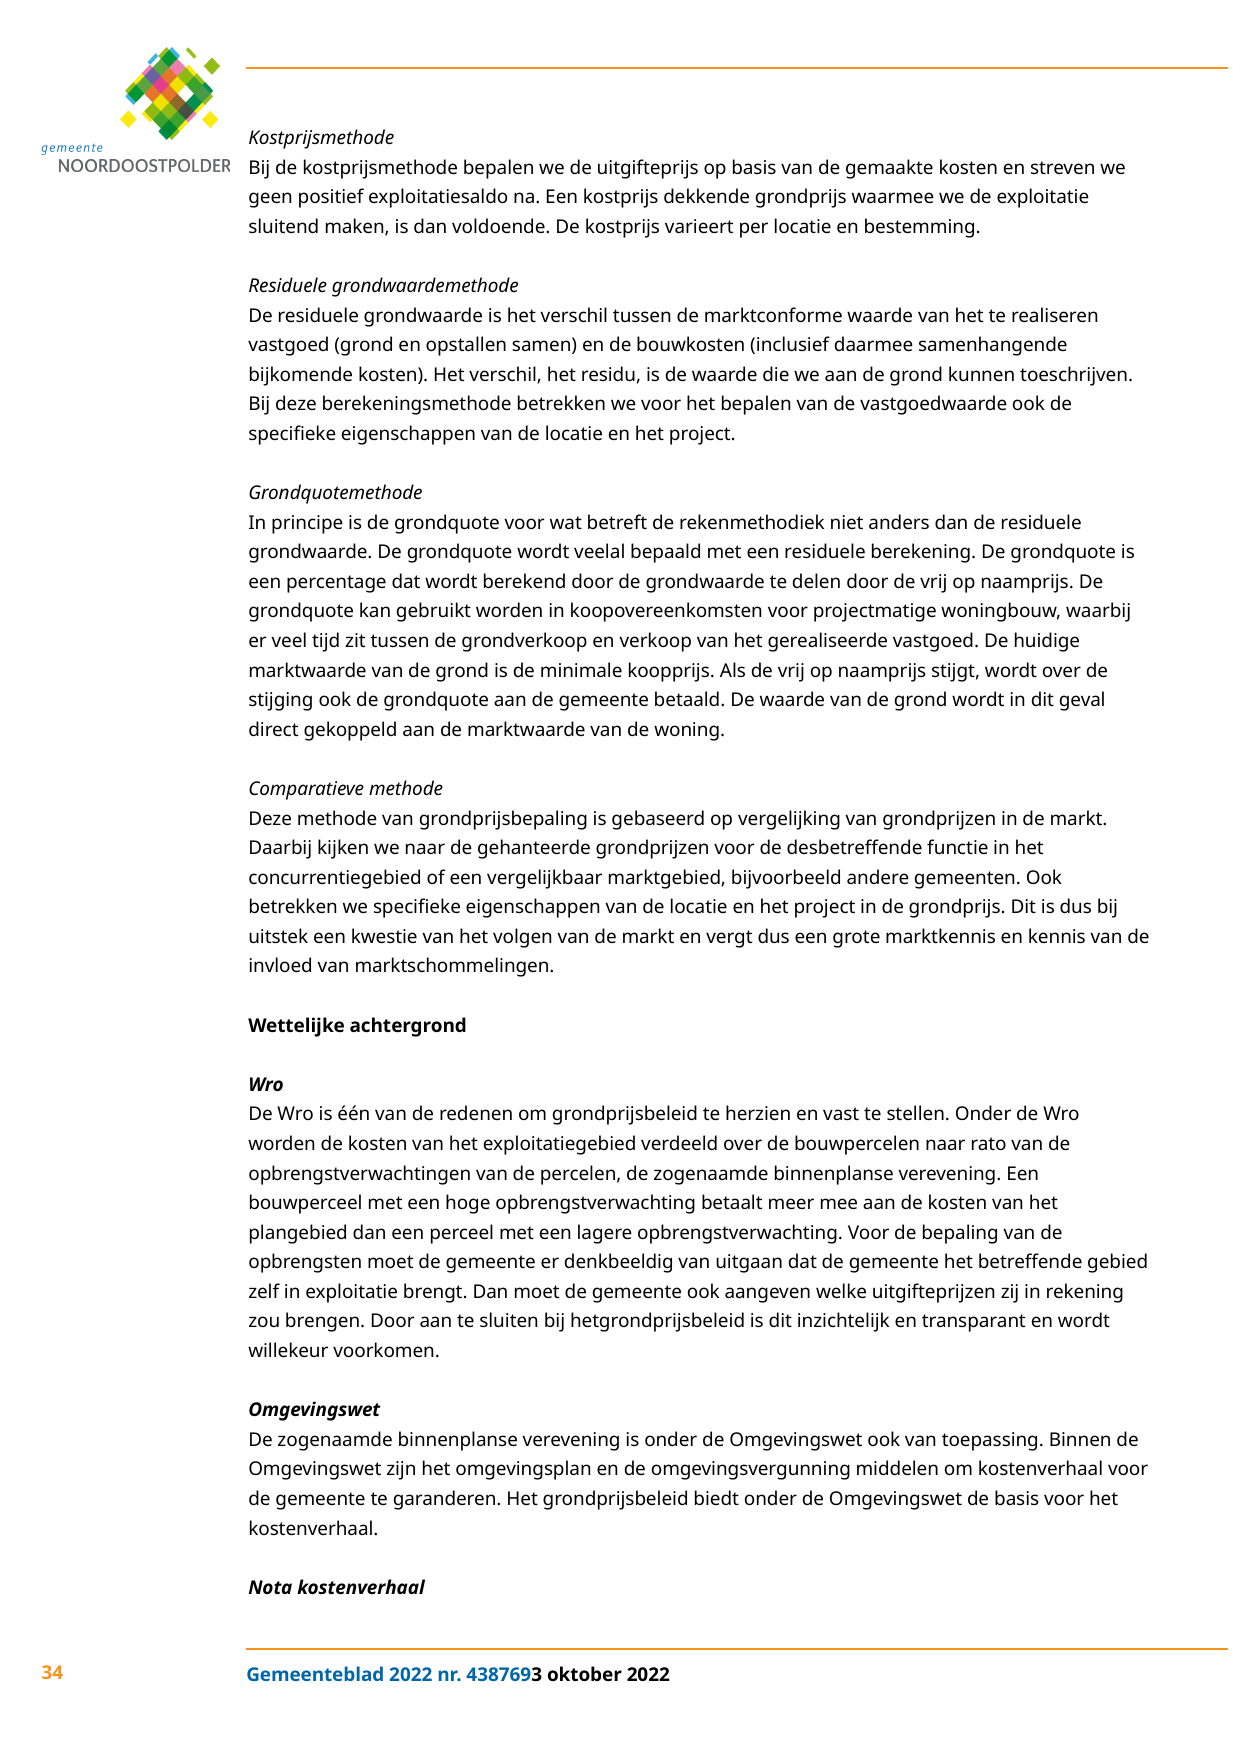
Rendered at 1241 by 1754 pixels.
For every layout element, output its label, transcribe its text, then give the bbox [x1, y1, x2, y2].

text Deze methode van grondprijsbepaling is gebaseerd op vergelijking van grondprijzen in de markt. Daarbij kijken we naar de gehanteerde grondprijzen voor de desbetreffende functie in het concurrentiegebied of een vergelijkbaar marktgebied, bijvoorbeeld andere gemeenten. Ook betrekken we specifieke eigenschappen van de locatie en het project in de grondprijs. Dit is dus bij uitstek een kwestie van het volgen van de markt en vergt dus een grote marktkennis en kennis van de invloed van marktschommelingen. [248, 805, 1152, 978]
text Comparatieve methode [248, 775, 1152, 801]
text De zogenaamde binnenplanse verevening is onder de Omgevingswet ook van toepassing. Binnen de Omgevingswet zijn het omgevingsplan en de omgevingsvergunning middelen om kostenverhaal voor de gemeente te garanderen. Het grondprijsbeleid biedt onder de Omgevingswet de basis voor het kostenverhaal. [248, 1426, 1152, 1541]
text De Wro is één van de redenen om grondprijsbeleid te herzien en vast te stellen. Onder de Wro worden de kosten van het exploitatiegebied verdeeld over de bouwpercelen naar rato van de opbrengstverwachtingen van de percelen, de zogenaamde binnenplanse verevening. Een bouwperceel met een hoge opbrengstverwachting betaalt meer mee aan de kosten van het plangebied dan een perceel met een lagere opbrengstverwachting. Voor de bepaling van de opbrengsten moet de gemeente er denkbeeldig van uitgaan dat de gemeente het betreffende gebied zelf in exploitatie brengt. Dan moet de gemeente ook aangeven welke uitgifteprijzen zij in rekening zou brengen. Door aan te sluiten bij hetgrondprijsbeleid is dit inzichtelijk en transparant en wordt willekeur voorkomen. [248, 1101, 1152, 1363]
text Wettelijke achtergrond [248, 1012, 1152, 1038]
text Grondquotemethode [248, 479, 1152, 505]
text Wro [248, 1071, 1152, 1097]
picture [41, 47, 231, 172]
text Nota kostenverhaal [248, 1574, 1152, 1600]
text Omgevingswet [248, 1396, 1152, 1422]
text Residuele grondwaardemethode [248, 272, 1152, 298]
text In principe is de grondquote voor wat betreft de rekenmethodiek niet anders dan de residuele grondwaarde. De grondquote wordt veelal bepaald met een residuele berekening. De grondquote is een percentage dat wordt berekend door de grondwaarde te delen door de vrij op naamprijs. De grondquote kan gebruikt worden in koopovereenkomsten voor projectmatige woningbouw, waarbij er veel tijd zit tussen de grondverkoop en verkoop van het gerealiseerde vastgoed. De huidige marktwaarde van de grond is de minimale koopprijs. Als de vrij op naamprijs stijgt, wordt over de stijging ook de grondquote aan de gemeente betaald. De waarde van de grond wordt in dit geval direct gekoppeld aan de marktwaarde van de woning. [248, 509, 1152, 742]
text Bij de kostprijsmethode bepalen we de uitgifteprijs op basis van de gemaakte kosten en streven we geen positief exploitatiesaldo na. Een kostprijs dekkende grondprijs waarmee we de exploitatie sluitend maken, is dan voldoende. De kostprijs varieert per locatie en bestemming. [248, 154, 1152, 239]
text Kostprijsmethode [248, 124, 1152, 150]
text De residuele grondwaarde is het verschil tussen de marktconforme waarde van het te realiseren vastgoed (grond en opstallen samen) en de bouwkosten (inclusief daarmee samenhangende bijkomende kosten). Het verschil, het residu, is de waarde die we aan de grond kunnen toeschrijven. Bij deze berekeningsmethode betrekken we voor het bepalen van de vastgoedwaarde ook de specifieke eigenschappen van de locatie en het project. [248, 302, 1152, 446]
